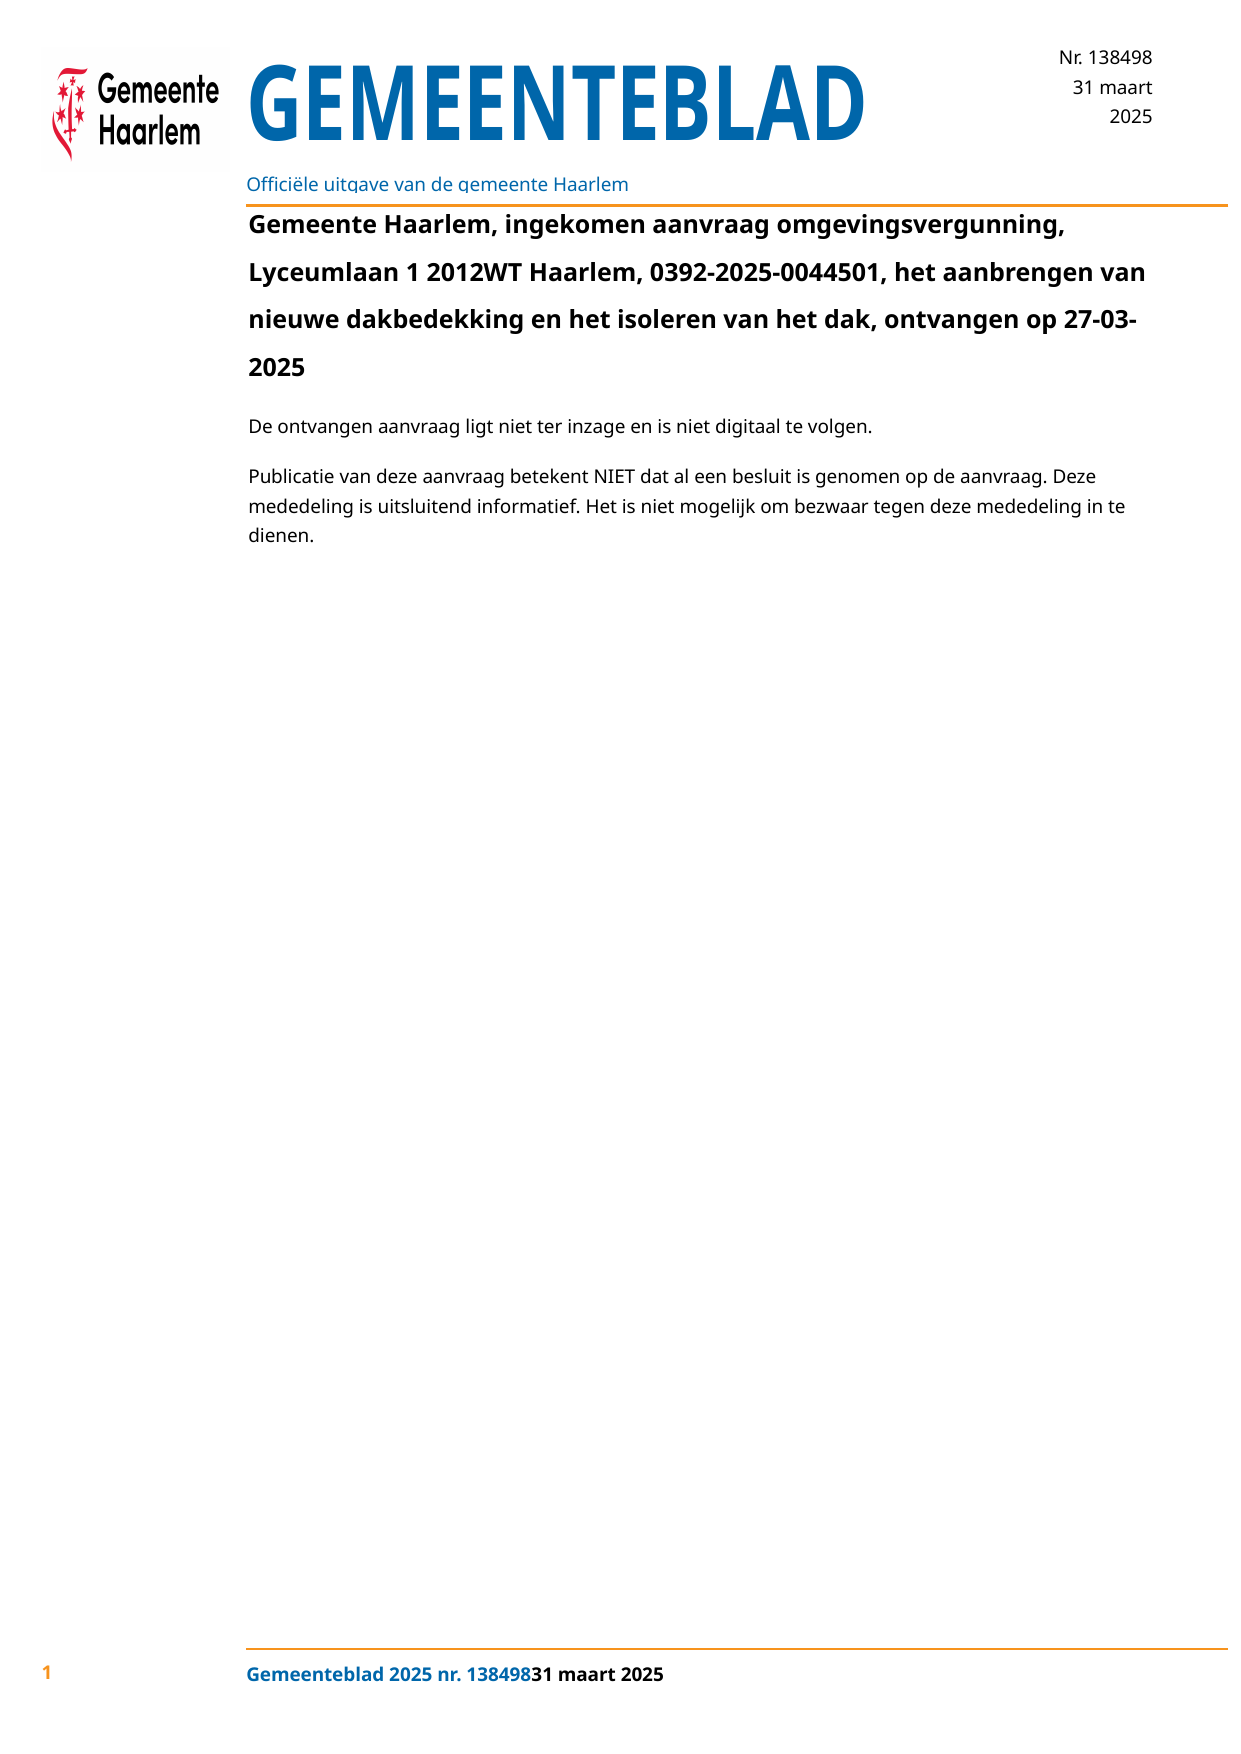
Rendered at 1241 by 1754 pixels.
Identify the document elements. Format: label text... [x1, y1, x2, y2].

text Publicatie van deze aanvraag betekent NIET dat al een besluit is genomen op de aanvraag. Deze mededeling is uitsluitend informatief. Het is niet mogelijk om bezwaar tegen deze mededeling in te dienen. [248, 463, 1152, 548]
text Gemeente Haarlem, ingekomen aanvraag omgevingsvergunning, Lyceumlaan 1 2012WT Haarlem, 0392-2025-0044501, het aanbrengen van nieuwe dakbedekking en het isoleren van het dak, ontvangen op 27-03-2025 [248, 207, 1152, 384]
text De ontvangen aanvraag ligt niet ter inzage en is niet digitaal te volgen. [248, 413, 1152, 439]
picture [41, 47, 231, 172]
